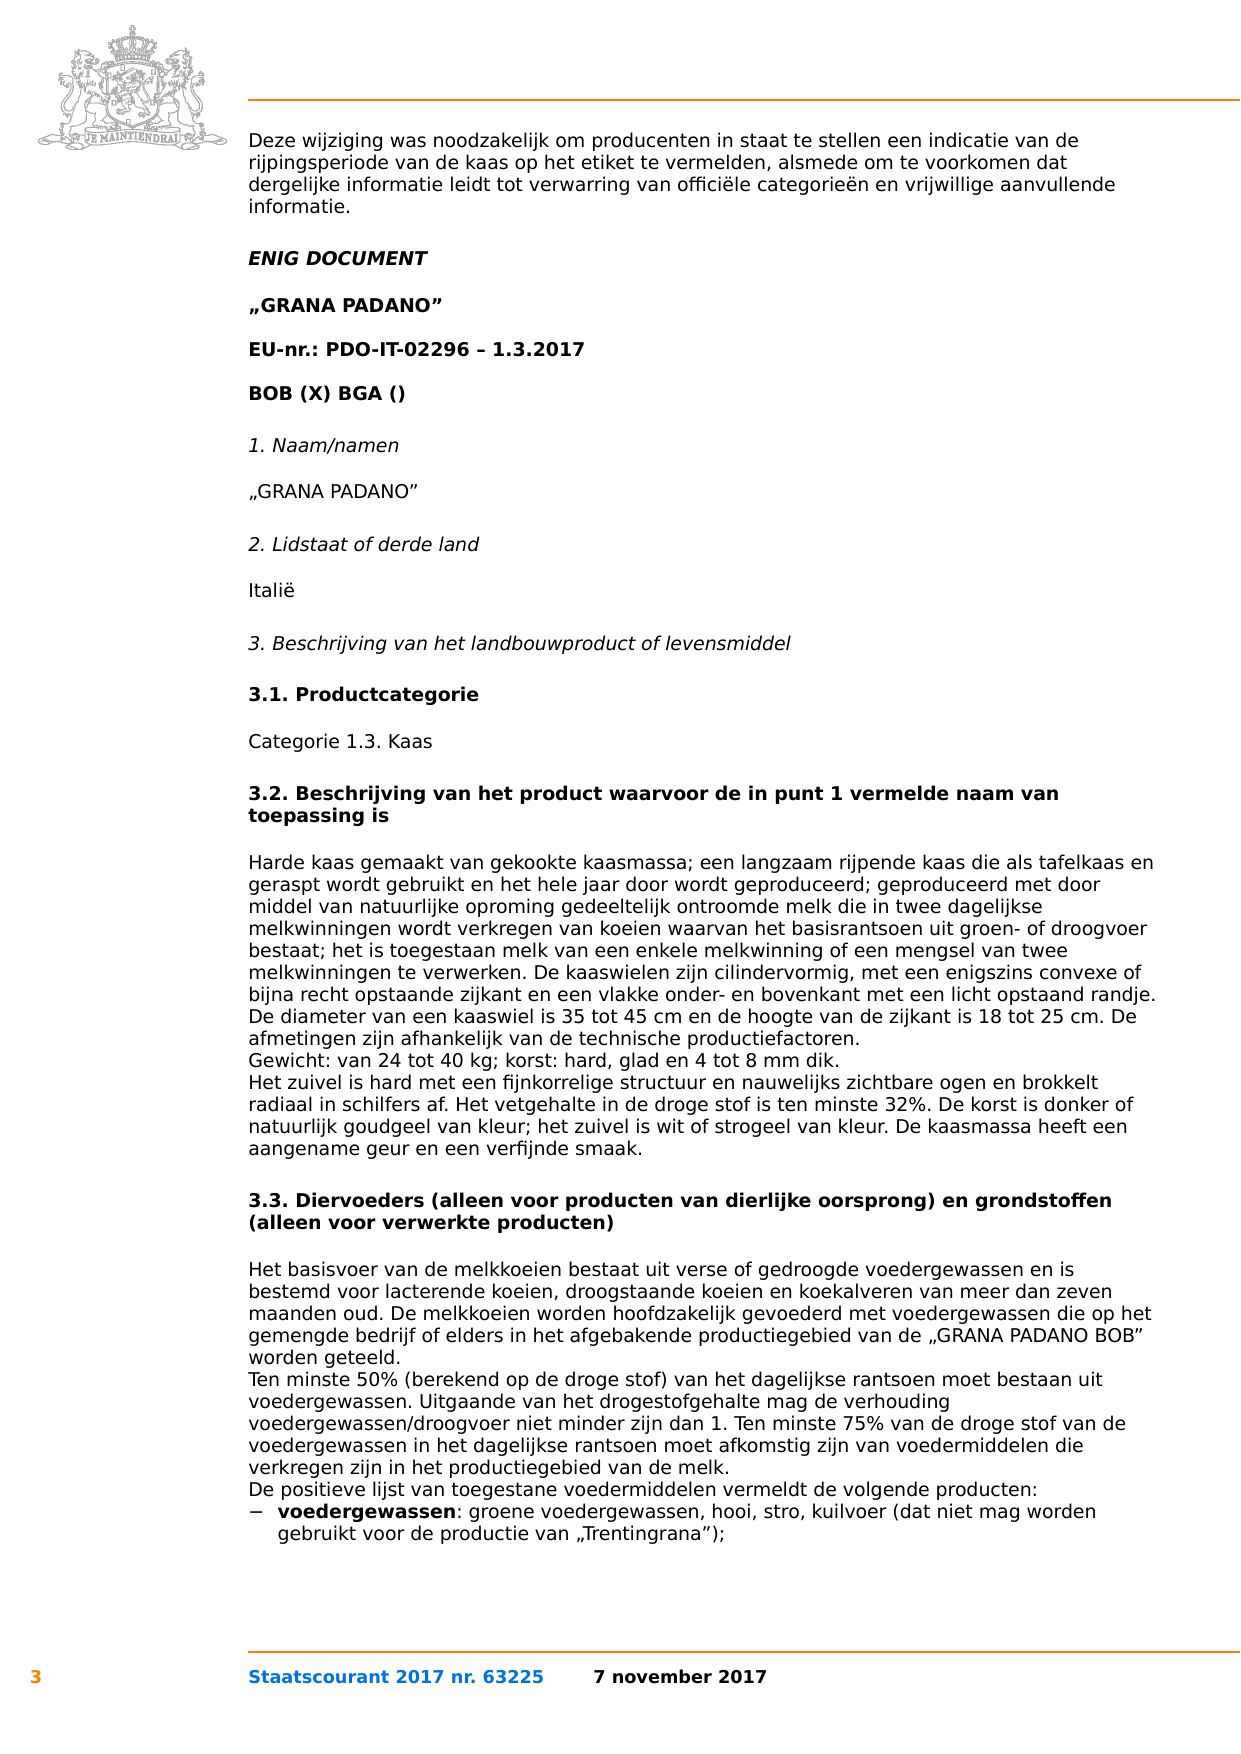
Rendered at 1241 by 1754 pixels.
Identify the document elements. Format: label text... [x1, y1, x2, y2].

text Ten minste 50% (berekend op de droge stof) van het dagelijkse rantsoen moet bestaan uit voedergewassen. Uitgaande van het drogestofgehalte mag de verhouding voedergewassen/droogvoer niet minder zijn dan 1. Ten minste 75% van de droge stof van de voedergewassen in het dagelijkse rantsoen moet afkomstig zijn van voedermiddelen die verkregen zijn in het productiegebied van de melk. [248, 1369, 1163, 1479]
picture [38, 25, 227, 150]
text De positieve lijst van toegestane voedermiddelen vermeldt de volgende producten: [248, 1479, 1163, 1501]
text Categorie 1.3. Kaas [248, 731, 1163, 753]
text − voedergewassen: groene voedergewassen, hooi, stro, kuilvoer (dat niet mag worden gebruikt voor de productie van „Trentingrana”); [248, 1501, 1163, 1545]
subtitle 1. Naam/namen [248, 434, 1163, 456]
text „GRANA PADANO” [248, 481, 1163, 503]
text BOB (X) BGA () [248, 382, 1163, 404]
subtitle 2. Lidstaat of derde land [248, 533, 1163, 555]
subtitle 3. Beschrijving van het landbouwproduct of levensmiddel [248, 632, 1163, 654]
text Het zuivel is hard met een fijnkorrelige structuur en nauwelijks zichtbare ogen en brokkelt radiaal in schilfers af. Het vetgehalte in de droge stof is ten minste 32%. De korst is donker of natuurlijk goudgeel van kleur; het zuivel is wit of strogeel van kleur. De kaasmassa heeft een aangename geur en een verfijnde smaak. [248, 1072, 1163, 1160]
subtitle 3.3. Diervoeders (alleen voor producten van dierlijke oorsprong) en grondstoffen (alleen voor verwerkte producten) [248, 1190, 1163, 1234]
text „GRANA PADANO” [248, 295, 1163, 317]
text Gewicht: van 24 tot 40 kg; korst: hard, glad en 4 tot 8 mm dik. [248, 1050, 1163, 1072]
text Deze wijziging was noodzakelijk om producenten in staat te stellen een indicatie van de rijpingsperiode van de kaas op het etiket te vermelden, alsmede om te voorkomen dat dergelijke informatie leidt tot verwarring van officiële categorieën en vrijwillige aanvullende informatie. [248, 130, 1163, 218]
text De diameter van een kaaswiel is 35 tot 45 cm en de hoogte van de zijkant is 18 tot 25 cm. De afmetingen zijn afhankelijk van de technische productiefactoren. [248, 1006, 1163, 1050]
text Italië [248, 580, 1163, 602]
text EU-nr.: PDO-IT-02296 – 1.3.2017 [248, 339, 1163, 361]
subtitle 3.1. Productcategorie [248, 684, 1163, 706]
subtitle 3.2. Beschrijving van het product waarvoor de in punt 1 vermelde naam van toepassing is [248, 783, 1163, 827]
text Harde kaas gemaakt van gekookte kaasmassa; een langzaam rijpende kaas die als tafelkaas en geraspt wordt gebruikt en het hele jaar door wordt geproduceerd; geproduceerd met door middel van natuurlijke oproming gedeeltelijk ontroomde melk die in twee dagelijkse melkwinningen wordt verkregen van koeien waarvan het basisrantsoen uit groen- of droogvoer bestaat; het is toegestaan melk van een enkele melkwinning of een mengsel van twee melkwinningen te verwerken. De kaaswielen zijn cilindervormig, met een enigszins convexe of bijna recht opstaande zijkant en een vlakke onder- en bovenkant met een licht opstaand randje. [248, 852, 1163, 1006]
subtitle ENIG DOCUMENT [248, 248, 1163, 270]
text Het basisvoer van de melkkoeien bestaat uit verse of gedroogde voedergewassen en is bestemd voor lacterende koeien, droogstaande koeien en koekalveren van meer dan zeven maanden oud. De melkkoeien worden hoofdzakelijk gevoederd met voedergewassen die op het gemengde bedrijf of elders in het afgebakende productiegebied van de „GRANA PADANO BOB” worden geteeld. [248, 1259, 1163, 1369]
